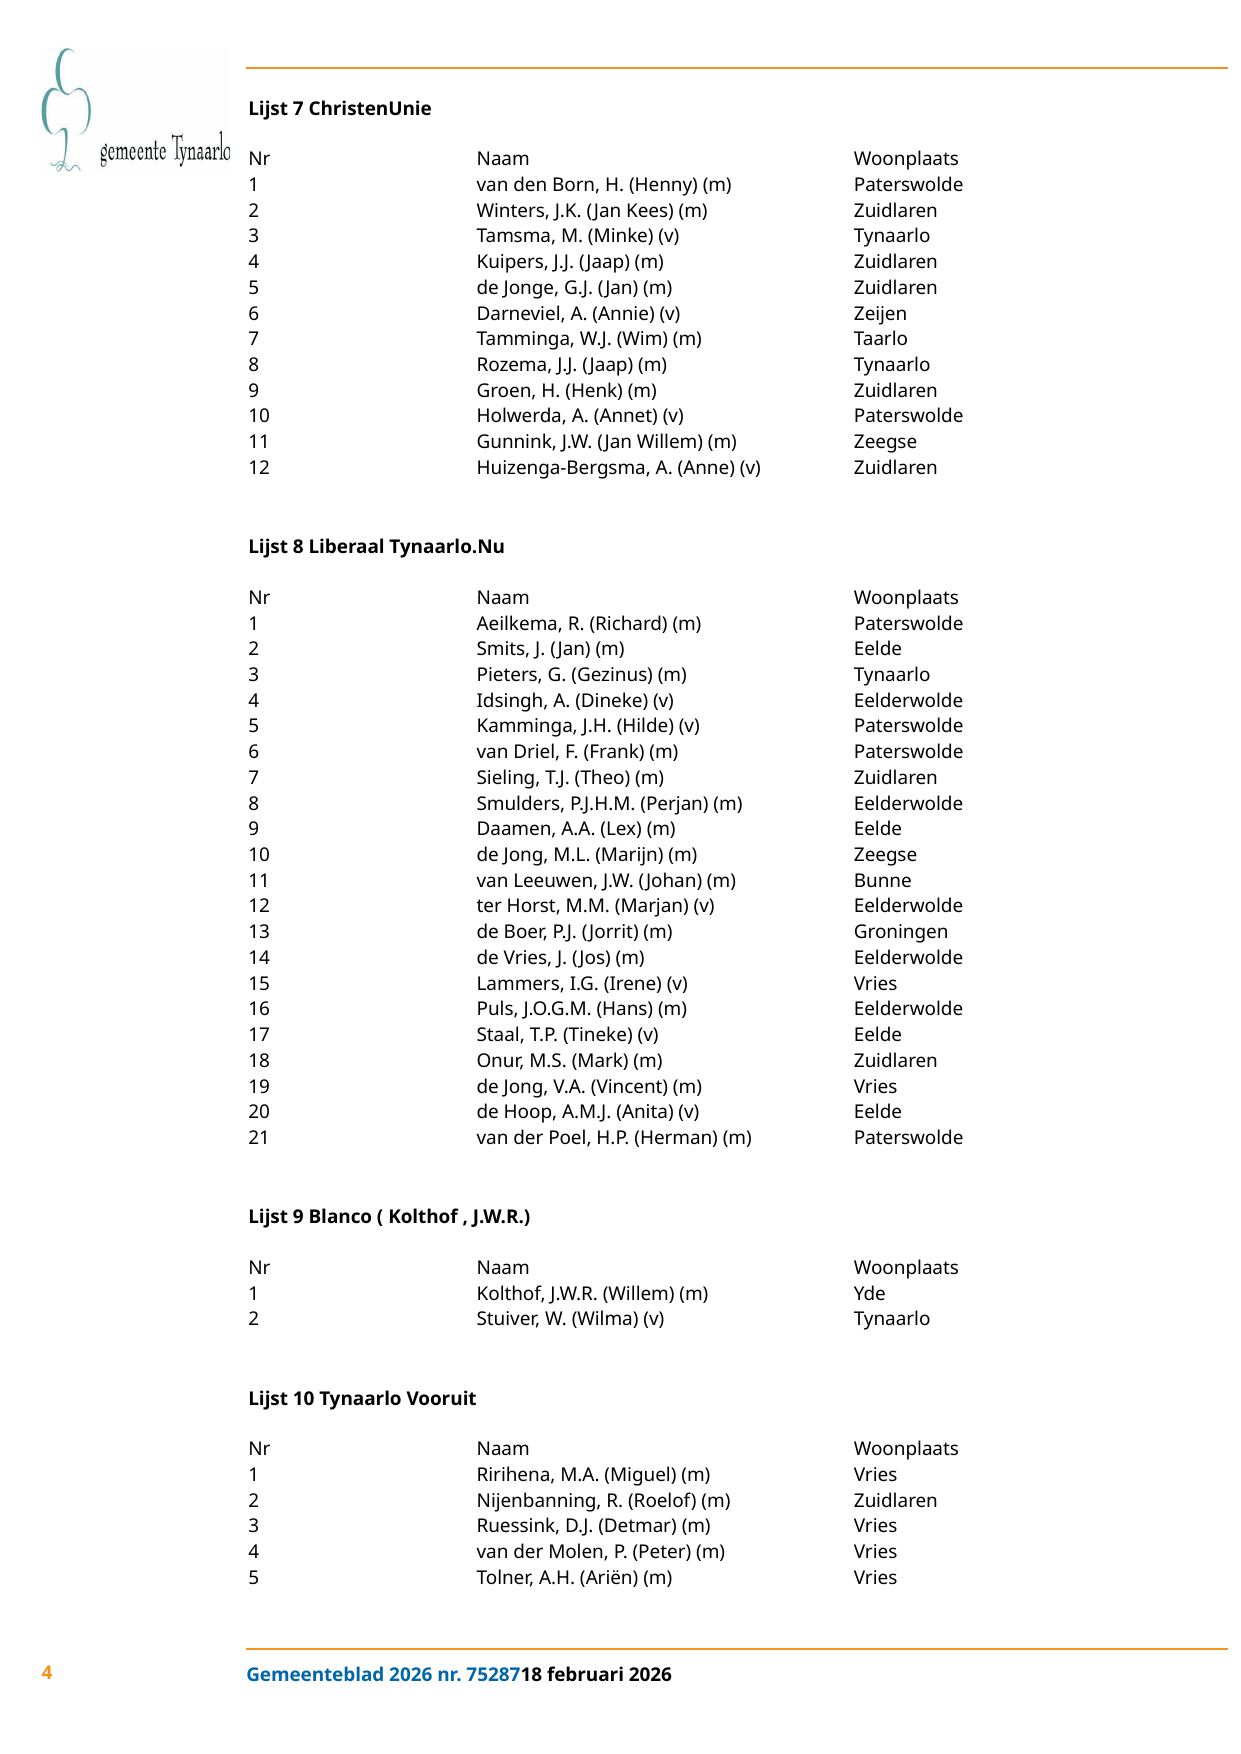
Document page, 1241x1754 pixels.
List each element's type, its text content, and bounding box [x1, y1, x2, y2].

table_cell Staal, T.P. (Tineke) (v) [476, 1021, 854, 1047]
table_cell 7 [248, 764, 476, 790]
table_cell Zuidlaren [854, 197, 1152, 222]
table_header Naam [476, 1254, 854, 1280]
table_cell Daamen, A.A. (Lex) (m) [476, 816, 854, 841]
table_cell Zeijen [854, 300, 1152, 325]
table_cell van der Poel, H.P. (Herman) (m) [476, 1124, 854, 1150]
table_header Nr [248, 1436, 476, 1461]
table_cell van Driel, F. (Frank) (m) [476, 738, 854, 764]
table_cell Paterswolde [854, 1124, 1152, 1150]
table_cell Paterswolde [854, 713, 1152, 738]
table_cell Zeegse [854, 841, 1152, 867]
table_cell Eelde [854, 1021, 1152, 1047]
table_cell Tamsma, M. (Minke) (v) [476, 223, 854, 248]
text Lijst 10 Tynaarlo Vooruit [248, 1385, 1152, 1411]
table_cell Paterswolde [854, 403, 1152, 428]
table_cell Tamminga, W.J. (Wim) (m) [476, 325, 854, 351]
table_cell de Hoop, A.M.J. (Anita) (v) [476, 1099, 854, 1124]
table_cell van Leeuwen, J.W. (Johan) (m) [476, 867, 854, 893]
table_cell de Boer, P.J. (Jorrit) (m) [476, 919, 854, 944]
table_cell Kamminga, J.H. (Hilde) (v) [476, 713, 854, 738]
table_cell Zuidlaren [854, 1047, 1152, 1073]
table_cell Eelderwolde [854, 944, 1152, 970]
table_cell 3 [248, 661, 476, 687]
table_cell 11 [248, 867, 476, 893]
table_cell Paterswolde [854, 738, 1152, 764]
table_cell Zuidlaren [854, 248, 1152, 274]
table_cell Zuidlaren [854, 274, 1152, 300]
table_cell Zuidlaren [854, 1487, 1152, 1513]
table_header Nr [248, 1254, 476, 1280]
table_cell 4 [248, 1539, 476, 1564]
table_cell 1 [248, 1461, 476, 1487]
table_cell 3 [248, 1513, 476, 1538]
table_cell 2 [248, 1306, 476, 1331]
table_cell Taarlo [854, 325, 1152, 351]
table_header Naam [476, 145, 854, 171]
table_cell 2 [248, 197, 476, 222]
table_cell 6 [248, 300, 476, 325]
table_cell Sieling, T.J. (Theo) (m) [476, 764, 854, 790]
table_cell Vries [854, 1073, 1152, 1098]
table_header Nr [248, 145, 476, 171]
table_cell 15 [248, 970, 476, 996]
table_cell 12 [248, 454, 476, 480]
table_cell Zuidlaren [854, 764, 1152, 790]
table_cell Bunne [854, 867, 1152, 893]
table_cell Vries [854, 1461, 1152, 1487]
table_cell Onur, M.S. (Mark) (m) [476, 1047, 854, 1073]
table_cell Puls, J.O.G.M. (Hans) (m) [476, 996, 854, 1021]
table_cell Idsingh, A. (Dineke) (v) [476, 687, 854, 713]
table_cell Eelde [854, 1099, 1152, 1124]
text Lijst 8 Liberaal Tynaarlo.Nu [248, 533, 1152, 559]
table_cell Kolthof, J.W.R. (Willem) (m) [476, 1280, 854, 1306]
table_cell 21 [248, 1124, 476, 1150]
table_cell Vries [854, 1513, 1152, 1538]
table_header Nr [248, 584, 476, 610]
table_cell 9 [248, 816, 476, 841]
table_cell 1 [248, 610, 476, 635]
table_cell Yde [854, 1280, 1152, 1306]
table_cell 13 [248, 919, 476, 944]
table_header Woonplaats [854, 1436, 1152, 1461]
table_cell Ririhena, M.A. (Miguel) (m) [476, 1461, 854, 1487]
table_cell 20 [248, 1099, 476, 1124]
table_cell Zuidlaren [854, 377, 1152, 403]
table_cell 4 [248, 248, 476, 274]
table_header Woonplaats [854, 145, 1152, 171]
table_cell Holwerda, A. (Annet) (v) [476, 403, 854, 428]
table_cell 8 [248, 790, 476, 816]
table_cell 10 [248, 841, 476, 867]
table_cell 1 [248, 171, 476, 197]
table_cell Zuidlaren [854, 454, 1152, 480]
table_cell Eelderwolde [854, 687, 1152, 713]
table_cell 5 [248, 1564, 476, 1590]
table_cell Tynaarlo [854, 661, 1152, 687]
table_cell 9 [248, 377, 476, 403]
table_cell Ruessink, D.J. (Detmar) (m) [476, 1513, 854, 1538]
table_cell 2 [248, 1487, 476, 1513]
picture [41, 47, 231, 172]
table_cell 18 [248, 1047, 476, 1073]
table_cell Smulders, P.J.H.M. (Perjan) (m) [476, 790, 854, 816]
table_cell Rozema, J.J. (Jaap) (m) [476, 351, 854, 377]
table_cell Darneviel, A. (Annie) (v) [476, 300, 854, 325]
table_cell 4 [248, 687, 476, 713]
table_cell van der Molen, P. (Peter) (m) [476, 1539, 854, 1564]
table_header Woonplaats [854, 1254, 1152, 1280]
table_cell 6 [248, 738, 476, 764]
table_cell Pieters, G. (Gezinus) (m) [476, 661, 854, 687]
table_cell de Vries, J. (Jos) (m) [476, 944, 854, 970]
table_cell 19 [248, 1073, 476, 1098]
table_cell 2 [248, 635, 476, 661]
table_cell Eelde [854, 816, 1152, 841]
table_cell de Jonge, G.J. (Jan) (m) [476, 274, 854, 300]
table_cell 17 [248, 1021, 476, 1047]
table_cell 10 [248, 403, 476, 428]
table_cell Tynaarlo [854, 223, 1152, 248]
table_cell Eelderwolde [854, 996, 1152, 1021]
table_cell Eelde [854, 635, 1152, 661]
table_cell Groningen [854, 919, 1152, 944]
table_cell 12 [248, 893, 476, 918]
table_cell Huizenga-Bergsma, A. (Anne) (v) [476, 454, 854, 480]
table_cell Tynaarlo [854, 1306, 1152, 1331]
table_header Naam [476, 1436, 854, 1461]
table_cell Smits, J. (Jan) (m) [476, 635, 854, 661]
table_cell 7 [248, 325, 476, 351]
table_cell Lammers, I.G. (Irene) (v) [476, 970, 854, 996]
table_cell Eelderwolde [854, 893, 1152, 918]
table_cell Paterswolde [854, 171, 1152, 197]
table_cell 5 [248, 274, 476, 300]
table_cell Kuipers, J.J. (Jaap) (m) [476, 248, 854, 274]
text Lijst 7 ChristenUnie [248, 95, 1152, 121]
table_cell de Jong, V.A. (Vincent) (m) [476, 1073, 854, 1098]
table_header Woonplaats [854, 584, 1152, 610]
table_cell 3 [248, 223, 476, 248]
table_cell Winters, J.K. (Jan Kees) (m) [476, 197, 854, 222]
table_cell 16 [248, 996, 476, 1021]
table_cell de Jong, M.L. (Marijn) (m) [476, 841, 854, 867]
table_cell Groen, H. (Henk) (m) [476, 377, 854, 403]
table_header Naam [476, 584, 854, 610]
table_cell Eelderwolde [854, 790, 1152, 816]
table_cell 8 [248, 351, 476, 377]
table_cell 11 [248, 428, 476, 454]
table_cell Gunnink, J.W. (Jan Willem) (m) [476, 428, 854, 454]
table_cell ter Horst, M.M. (Marjan) (v) [476, 893, 854, 918]
table_cell Paterswolde [854, 610, 1152, 635]
table_cell Tolner, A.H. (Ariën) (m) [476, 1564, 854, 1590]
table_cell Vries [854, 1539, 1152, 1564]
table_cell Aeilkema, R. (Richard) (m) [476, 610, 854, 635]
table_cell Tynaarlo [854, 351, 1152, 377]
table_cell Stuiver, W. (Wilma) (v) [476, 1306, 854, 1331]
table_cell 14 [248, 944, 476, 970]
table_cell 1 [248, 1280, 476, 1306]
table_cell 5 [248, 713, 476, 738]
table_cell Nijenbanning, R. (Roelof) (m) [476, 1487, 854, 1513]
table_cell Vries [854, 970, 1152, 996]
table_cell van den Born, H. (Henny) (m) [476, 171, 854, 197]
text Lijst 9 Blanco ( Kolthof , J.W.R.) [248, 1204, 1152, 1229]
table_cell Zeegse [854, 428, 1152, 454]
table_cell Vries [854, 1564, 1152, 1590]
